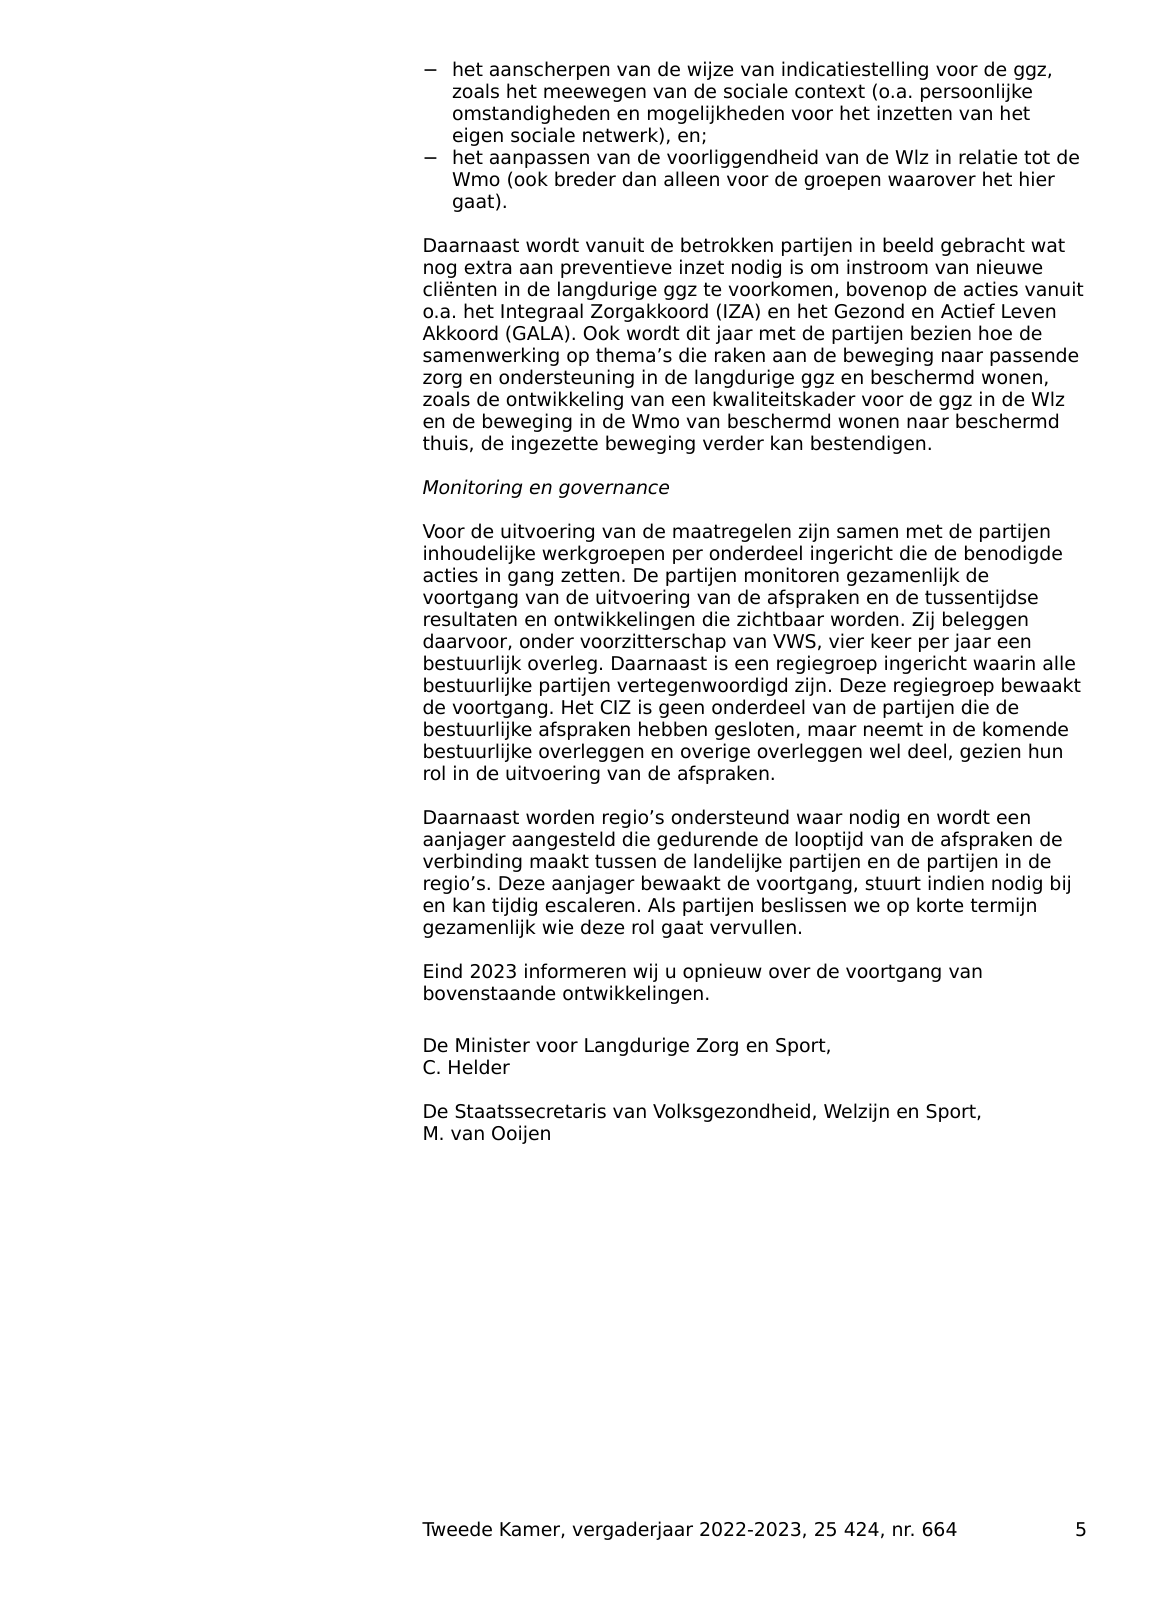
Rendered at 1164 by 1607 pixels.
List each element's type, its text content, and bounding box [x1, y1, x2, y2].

text Eind 2023 informeren wij u opnieuw over de voortgang van bovenstaande ontwikkelingen. [422, 961, 1087, 1005]
text Daarnaast worden regio’s ondersteund waar nodig en wordt een aanjager aangesteld die gedurende de looptijd van de afspraken de verbinding maakt tussen de landelijke partijen en de partijen in de regio’s. Deze aanjager bewaakt de voortgang, stuurt indien nodig bij en kan tijdig escaleren. Als partijen beslissen we op korte termijn gezamenlijk wie deze rol gaat vervullen. [422, 807, 1087, 939]
text De Staatssecretaris van Volksgezondheid, Welzijn en Sport, M. van Ooijen [422, 1101, 1087, 1145]
text Daarnaast wordt vanuit de betrokken partijen in beeld gebracht wat nog extra aan preventieve inzet nodig is om instroom van nieuwe cliënten in de langdurige ggz te voorkomen, bovenop de acties vanuit o.a. het Integraal Zorgakkoord (IZA) en het Gezond en Actief Leven Akkoord (GALA). Ook wordt dit jaar met de partijen bezien hoe de samenwerking op thema’s die raken aan de beweging naar passende zorg en ondersteuning in de langdurige ggz en beschermd wonen, zoals de ontwikkeling van een kwaliteitskader voor de ggz in de Wlz en de beweging in de Wmo van beschermd wonen naar beschermd thuis, de ingezette beweging verder kan bestendigen. [422, 235, 1087, 455]
text De Minister voor Langdurige Zorg en Sport, C. Helder [422, 1035, 1087, 1079]
text − het aanscherpen van de wijze van indicatiestelling voor de ggz, zoals het meewegen van de sociale context (o.a. persoonlijke omstandigheden en mogelijkheden voor het inzetten van het eigen sociale netwerk), en; [422, 59, 1087, 147]
subtitle Monitoring en governance [422, 477, 1087, 499]
text Voor de uitvoering van de maatregelen zijn samen met de partijen inhoudelijke werkgroepen per onderdeel ingericht die de benodigde acties in gang zetten. De partijen monitoren gezamenlijk de voortgang van de uitvoering van de afspraken en de tussentijdse resultaten en ontwikkelingen die zichtbaar worden. Zij beleggen daarvoor, onder voorzitterschap van VWS, vier keer per jaar een bestuurlijk overleg. Daarnaast is een regiegroep ingericht waarin alle bestuurlijke partijen vertegenwoordigd zijn. Deze regiegroep bewaakt de voortgang. Het CIZ is geen onderdeel van de partijen die de bestuurlijke afspraken hebben gesloten, maar neemt in de komende bestuurlijke overleggen en overige overleggen wel deel, gezien hun rol in de uitvoering van de afspraken. [422, 521, 1087, 785]
text − het aanpassen van de voorliggendheid van de Wlz in relatie tot de Wmo (ook breder dan alleen voor de groepen waarover het hier gaat). [422, 147, 1087, 213]
